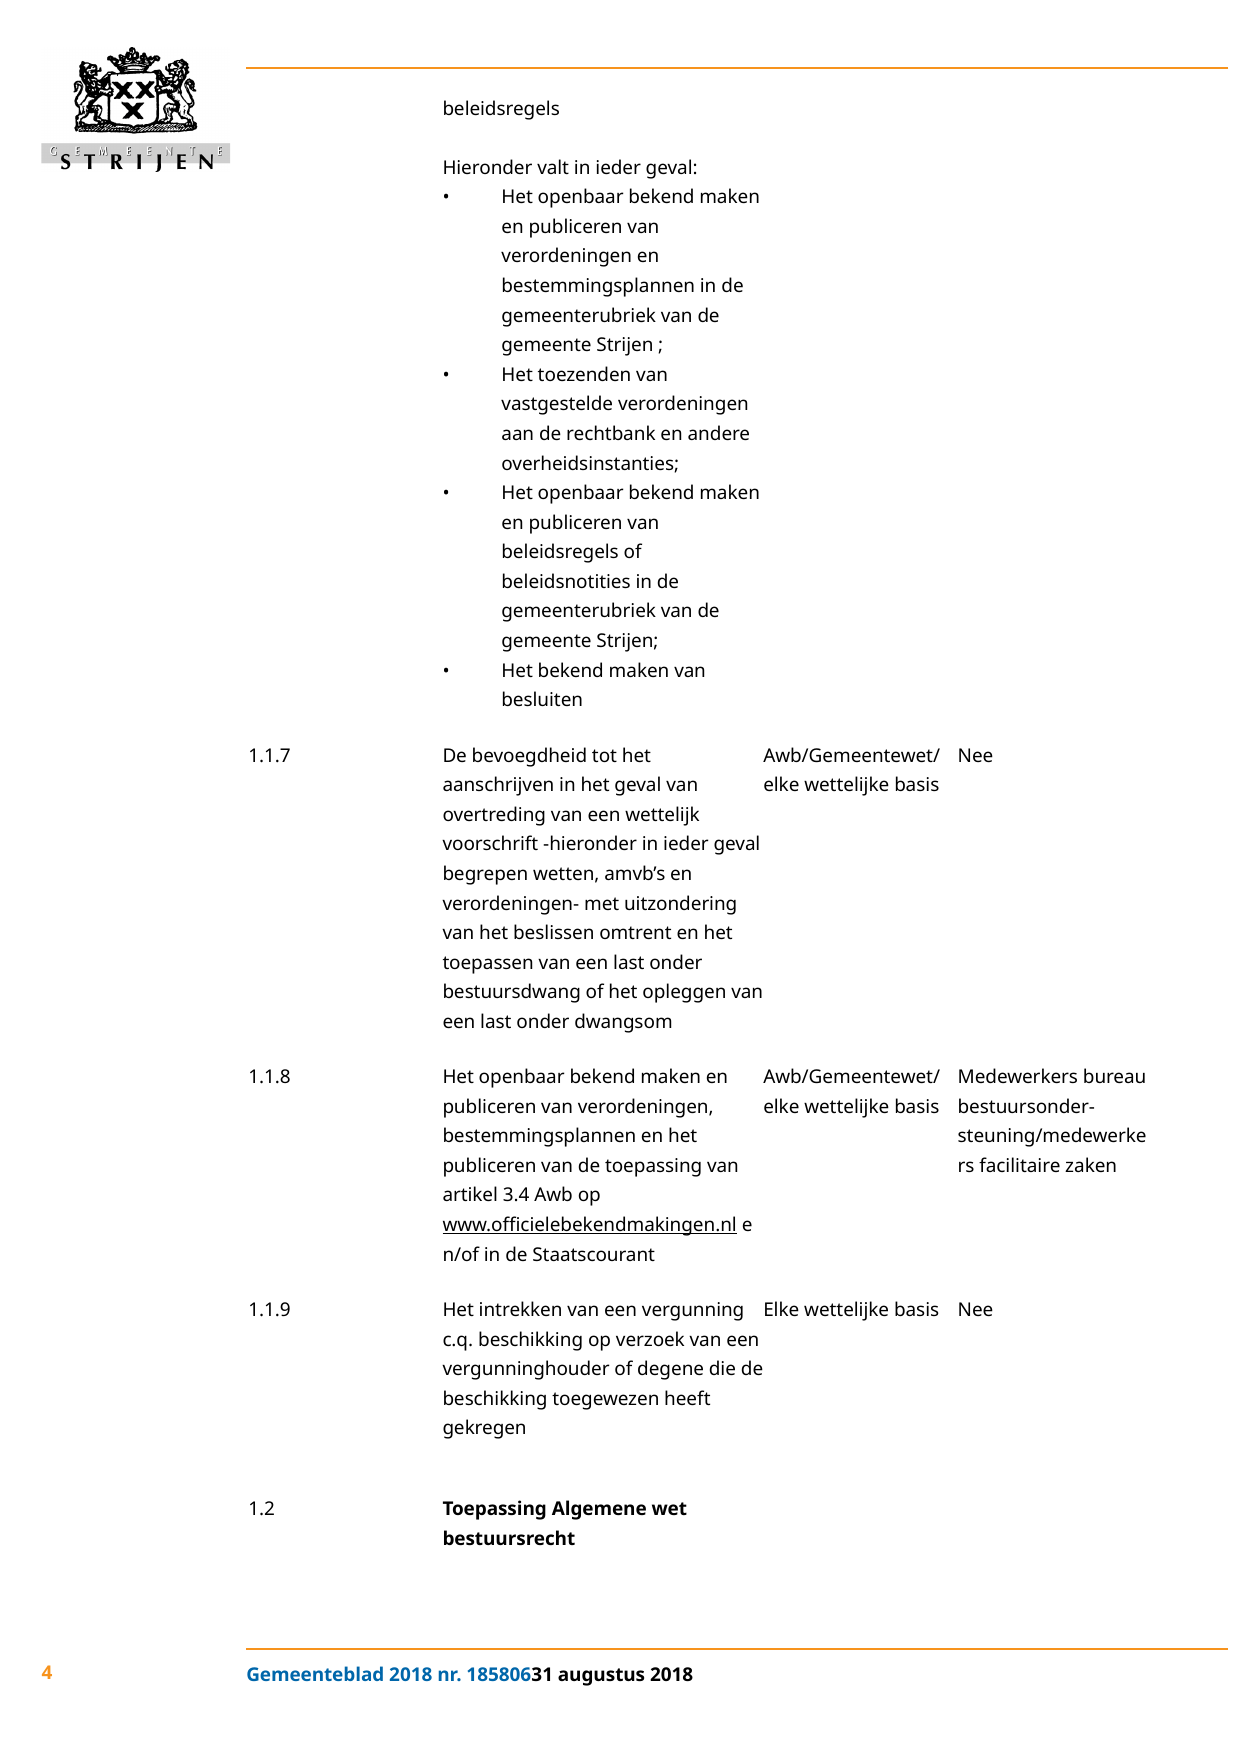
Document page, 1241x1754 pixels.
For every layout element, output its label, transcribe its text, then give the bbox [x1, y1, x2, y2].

table_cell Awb/Gemeentewet/elke wettelijke basis [763, 1063, 957, 1296]
table_cell [763, 95, 957, 742]
table_cell 1.1.9 [248, 1296, 442, 1470]
table_cell beleidsregels Hieronder valt in ieder geval: Het openbaar bekend maken en publiceren van verordeningen en bestemmingsplannen in de gemeenterubriek van de gemeente Strijen ; Het toezenden van vastgestelde verordeningen aan de rechtbank en andere overheidsinstanties; Het openbaar bekend maken en publiceren van beleidsregels of beleidsnotities in de gemeenterubriek van de gemeente Strijen; Het bekend maken van besluiten [442, 95, 763, 742]
table_cell Medewerkers bureau bestuursonder-steuning/medewerkers facilitaire zaken [958, 1063, 1152, 1296]
table_cell Nee [958, 742, 1152, 1063]
table_cell De bevoegdheid tot het aanschrijven in het geval van overtreding van een wettelijk voorschrift -hieronder in ieder geval begrepen wetten, amvb’s en verordeningen- met uitzondering van het beslissen omtrent en het toepassen van een last onder bestuursdwang of het opleggen van een last onder dwangsom [442, 742, 763, 1063]
table_cell [958, 1470, 1152, 1496]
table_cell Elke wettelijke basis [763, 1296, 957, 1470]
picture [41, 47, 231, 172]
table_cell Awb/Gemeentewet/ elke wettelijke basis [763, 742, 957, 1063]
table_cell [763, 1496, 957, 1551]
table_cell [248, 1470, 442, 1496]
table_cell [763, 1470, 957, 1496]
table_cell Het openbaar bekend maken en publiceren van verordeningen, bestemmingsplannen en het publiceren van de toepassing van artikel 3.4 Awb op www.officielebekendmakingen.nl en/of in de Staatscourant [442, 1063, 763, 1296]
table_cell 1.2 [248, 1496, 442, 1551]
table_cell [442, 1470, 763, 1496]
table_cell Toepassing Algemene wet bestuursrecht [442, 1496, 763, 1551]
table_cell 1.1.7 [248, 742, 442, 1063]
table_cell Het intrekken van een vergunning c.q. beschikking op verzoek van een vergunninghouder of degene die de beschikking toegewezen heeft gekregen [442, 1296, 763, 1470]
table_cell [958, 1496, 1152, 1551]
table_cell [248, 95, 442, 742]
table_cell 1.1.8 [248, 1063, 442, 1296]
table_cell [958, 95, 1152, 742]
table_cell Nee [958, 1296, 1152, 1470]
